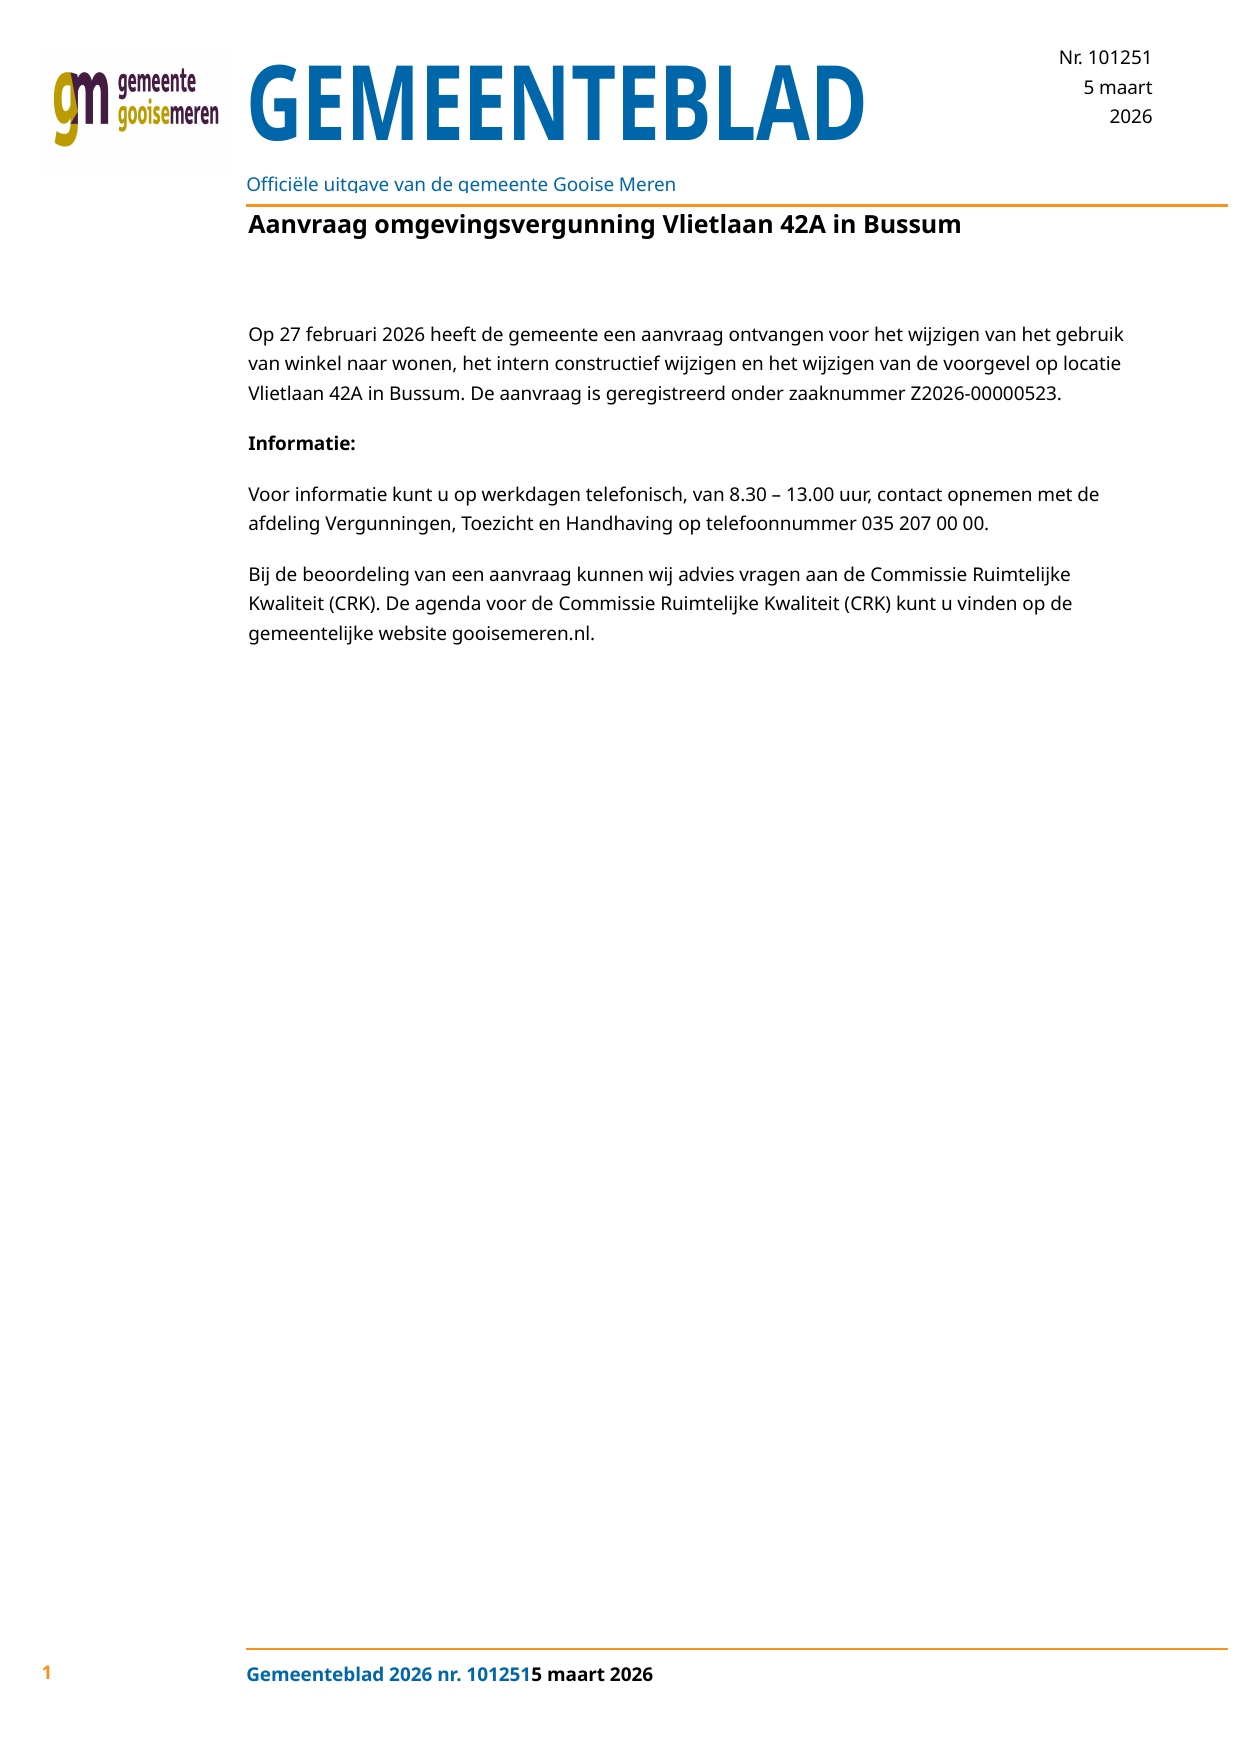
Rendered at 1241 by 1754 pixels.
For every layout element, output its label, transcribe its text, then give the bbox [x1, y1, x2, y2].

text Voor informatie kunt u op werkdagen telefonisch, van 8.30 – 13.00 uur, contact opnemen met de afdeling Vergunningen, Toezicht en Handhaving op telefoonnummer 035 207 00 00. [248, 481, 1152, 536]
text Op 27 februari 2026 heeft de gemeente een aanvraag ontvangen voor het wijzigen van het gebruik van winkel naar wonen, het intern constructief wijzigen en het wijzigen van de voorgevel op locatie Vlietlaan 42A in Bussum. De aanvraag is geregistreerd onder zaaknummer Z2026-00000523. [248, 321, 1152, 406]
text Bij de beoordeling van een aanvraag kunnen wij advies vragen aan de Commissie Ruimtelijke Kwaliteit (CRK). De agenda voor de Commissie Ruimtelijke Kwaliteit (CRK) kunt u vinden op de gemeentelijke website gooisemeren.nl. [248, 561, 1152, 646]
text Informatie: [248, 430, 1152, 456]
picture [41, 47, 231, 172]
text Aanvraag omgevingsvergunning Vlietlaan 42A in Bussum [248, 207, 1152, 241]
